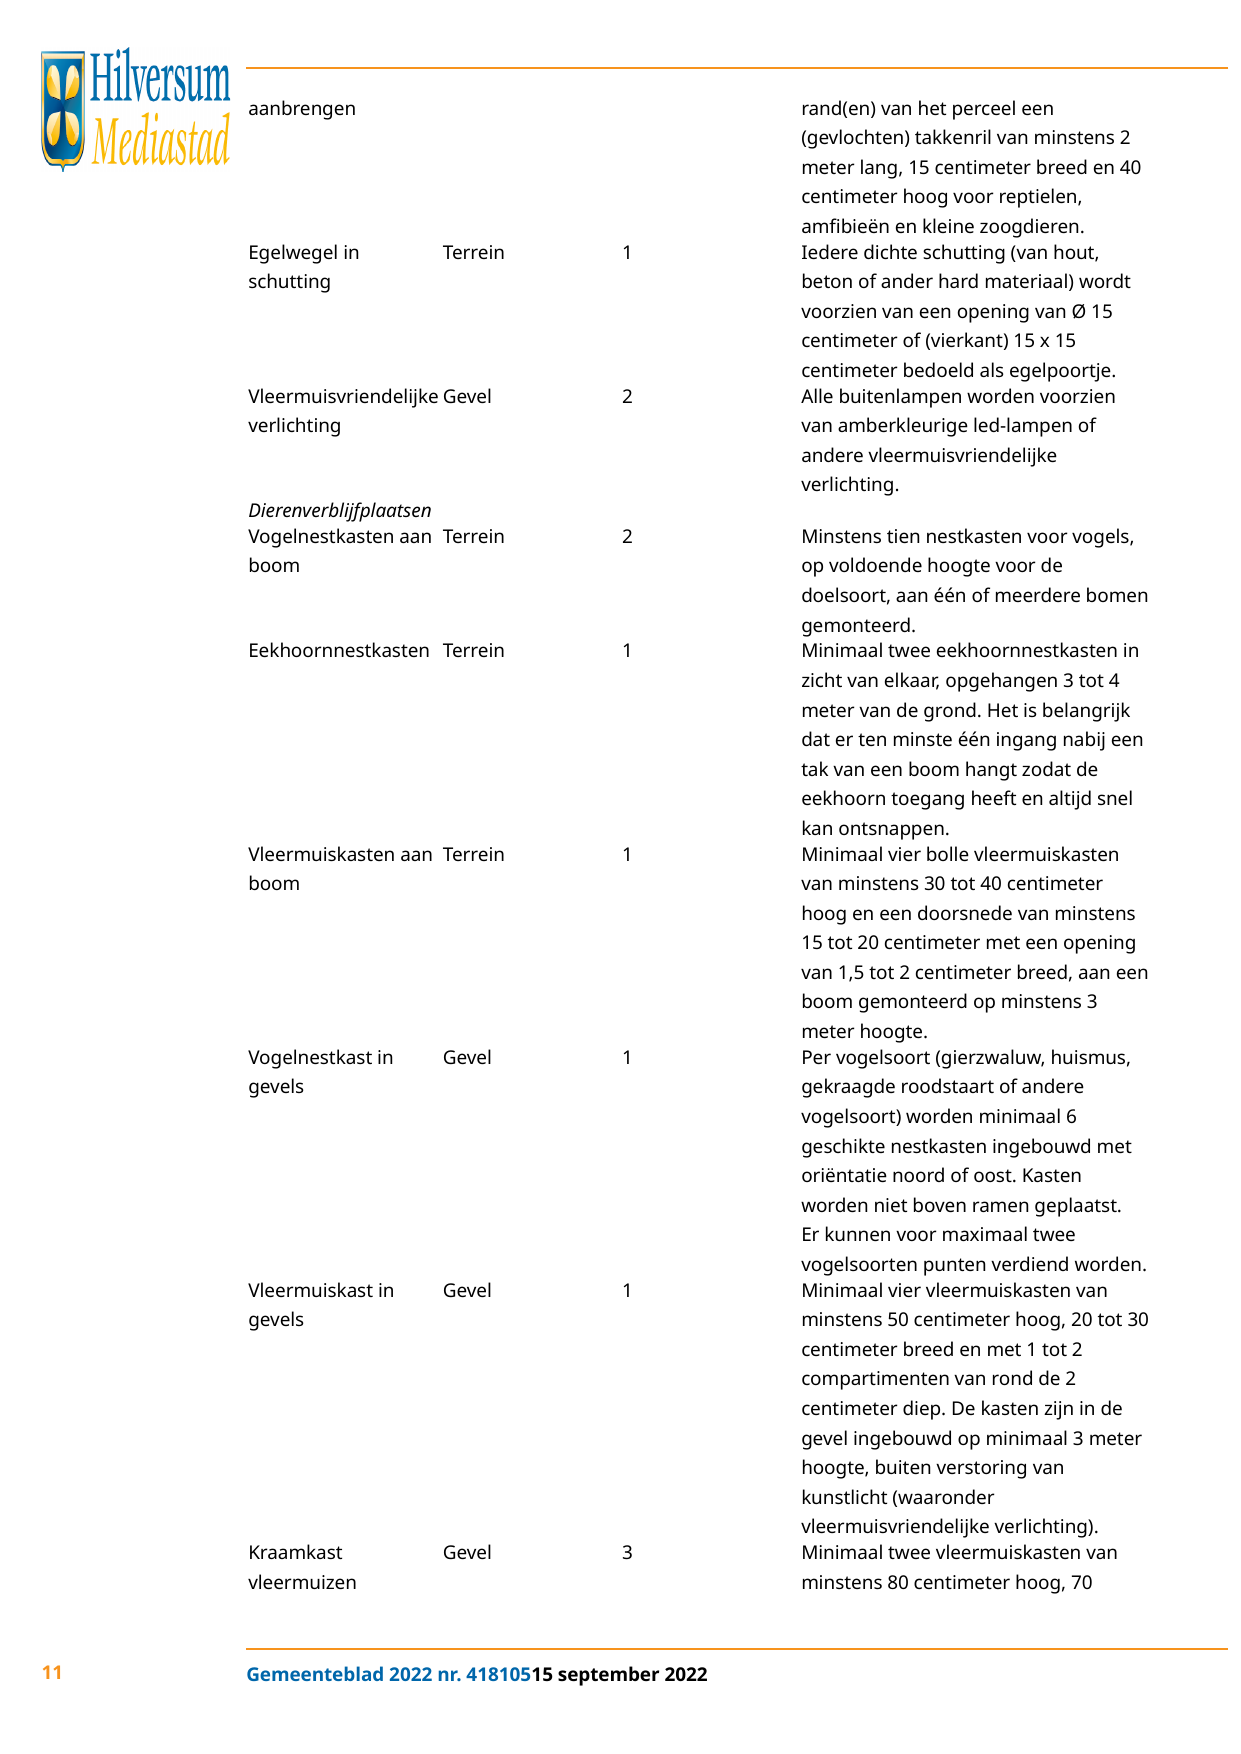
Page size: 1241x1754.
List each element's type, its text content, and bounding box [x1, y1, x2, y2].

table_cell Gevel [443, 1539, 622, 1594]
table_cell Kraamkast vleermuizen [248, 1539, 443, 1594]
table_cell 2 [622, 523, 801, 638]
table_cell 1 [622, 239, 801, 383]
table_cell [443, 498, 622, 523]
table_cell Vogelnestkast in gevels [248, 1044, 443, 1277]
table_cell Iedere dichte schutting (van hout, beton of ander hard materiaal) wordt voorzien van een opening van Ø 15 centimeter of (vierkant) 15 x 15 centimeter bedoeld als egelpoortje. [801, 239, 1152, 383]
table_cell Minimaal vier vleermuiskasten van minstens 50 centimeter hoog, 20 tot 30 centimeter breed en met 1 tot 2 compartimenten van rond de 2 centimeter diep. De kasten zijn in de gevel ingebouwd op minimaal 3 meter hoogte, buiten verstoring van kunstlicht (waaronder vleermuisvriendelijke verlichting). [801, 1277, 1152, 1539]
picture [41, 47, 231, 172]
table_cell aanbrengen [248, 95, 443, 239]
table_cell 2 [622, 383, 801, 497]
table_cell rand(en) van het perceel een (gevlochten) takkenril van minstens 2 meter lang, 15 centimeter breed en 40 centimeter hoog voor reptielen, amfibieën en kleine zoogdieren. [801, 95, 1152, 239]
table_cell Per vogelsoort (gierzwaluw, huismus, gekraagde roodstaart of andere vogelsoort) worden minimaal 6 geschikte nestkasten ingebouwd met oriëntatie noord of oost. Kasten worden niet boven ramen geplaatst. Er kunnen voor maximaal twee vogelsoorten punten verdiend worden. [801, 1044, 1152, 1277]
table_cell Gevel [443, 1044, 622, 1277]
table_cell Alle buitenlampen worden voorzien van amberkleurige led-lampen of andere vleermuisvriendelijke verlichting. [801, 383, 1152, 497]
table_cell Terrein [443, 638, 622, 841]
table_cell Terrein [443, 239, 622, 383]
table_cell 1 [622, 1277, 801, 1539]
table_cell [622, 95, 801, 239]
table_cell [443, 95, 622, 239]
table_cell 1 [622, 1044, 801, 1277]
table_cell Gevel [443, 383, 622, 497]
table_cell Eekhoornnestkasten [248, 638, 443, 841]
table_cell Egelwegel in schutting [248, 239, 443, 383]
table_cell Minstens tien nestkasten voor vogels, op voldoende hoogte voor de doelsoort, aan één of meerdere bomen gemonteerd. [801, 523, 1152, 638]
table_cell [622, 498, 801, 523]
table_cell Terrein [443, 841, 622, 1044]
table_cell 1 [622, 638, 801, 841]
table_cell Vleermuiskast in gevels [248, 1277, 443, 1539]
table_cell 1 [622, 841, 801, 1044]
table_cell Minimaal twee vleermuiskasten van minstens 80 centimeter hoog, 70 [801, 1539, 1152, 1594]
table_cell Minimaal vier bolle vleermuiskasten van minstens 30 tot 40 centimeter hoog en een doorsnede van minstens 15 tot 20 centimeter met een opening van 1,5 tot 2 centimeter breed, aan een boom gemonteerd op minstens 3 meter hoogte. [801, 841, 1152, 1044]
table_cell 3 [622, 1539, 801, 1594]
table_cell Gevel [443, 1277, 622, 1539]
table_cell Vleermuiskasten aan boom [248, 841, 443, 1044]
table_cell Minimaal twee eekhoornnestkasten in zicht van elkaar, opgehangen 3 tot 4 meter van de grond. Het is belangrijk dat er ten minste één ingang nabij een tak van een boom hangt zodat de eekhoorn toegang heeft en altijd snel kan ontsnappen. [801, 638, 1152, 841]
table_cell Vleermuisvriendelijke verlichting [248, 383, 443, 497]
table_cell Dierenverblijfplaatsen [248, 498, 443, 523]
table_cell [801, 498, 1152, 523]
table_cell Vogelnestkasten aan boom [248, 523, 443, 638]
table_cell Terrein [443, 523, 622, 638]
